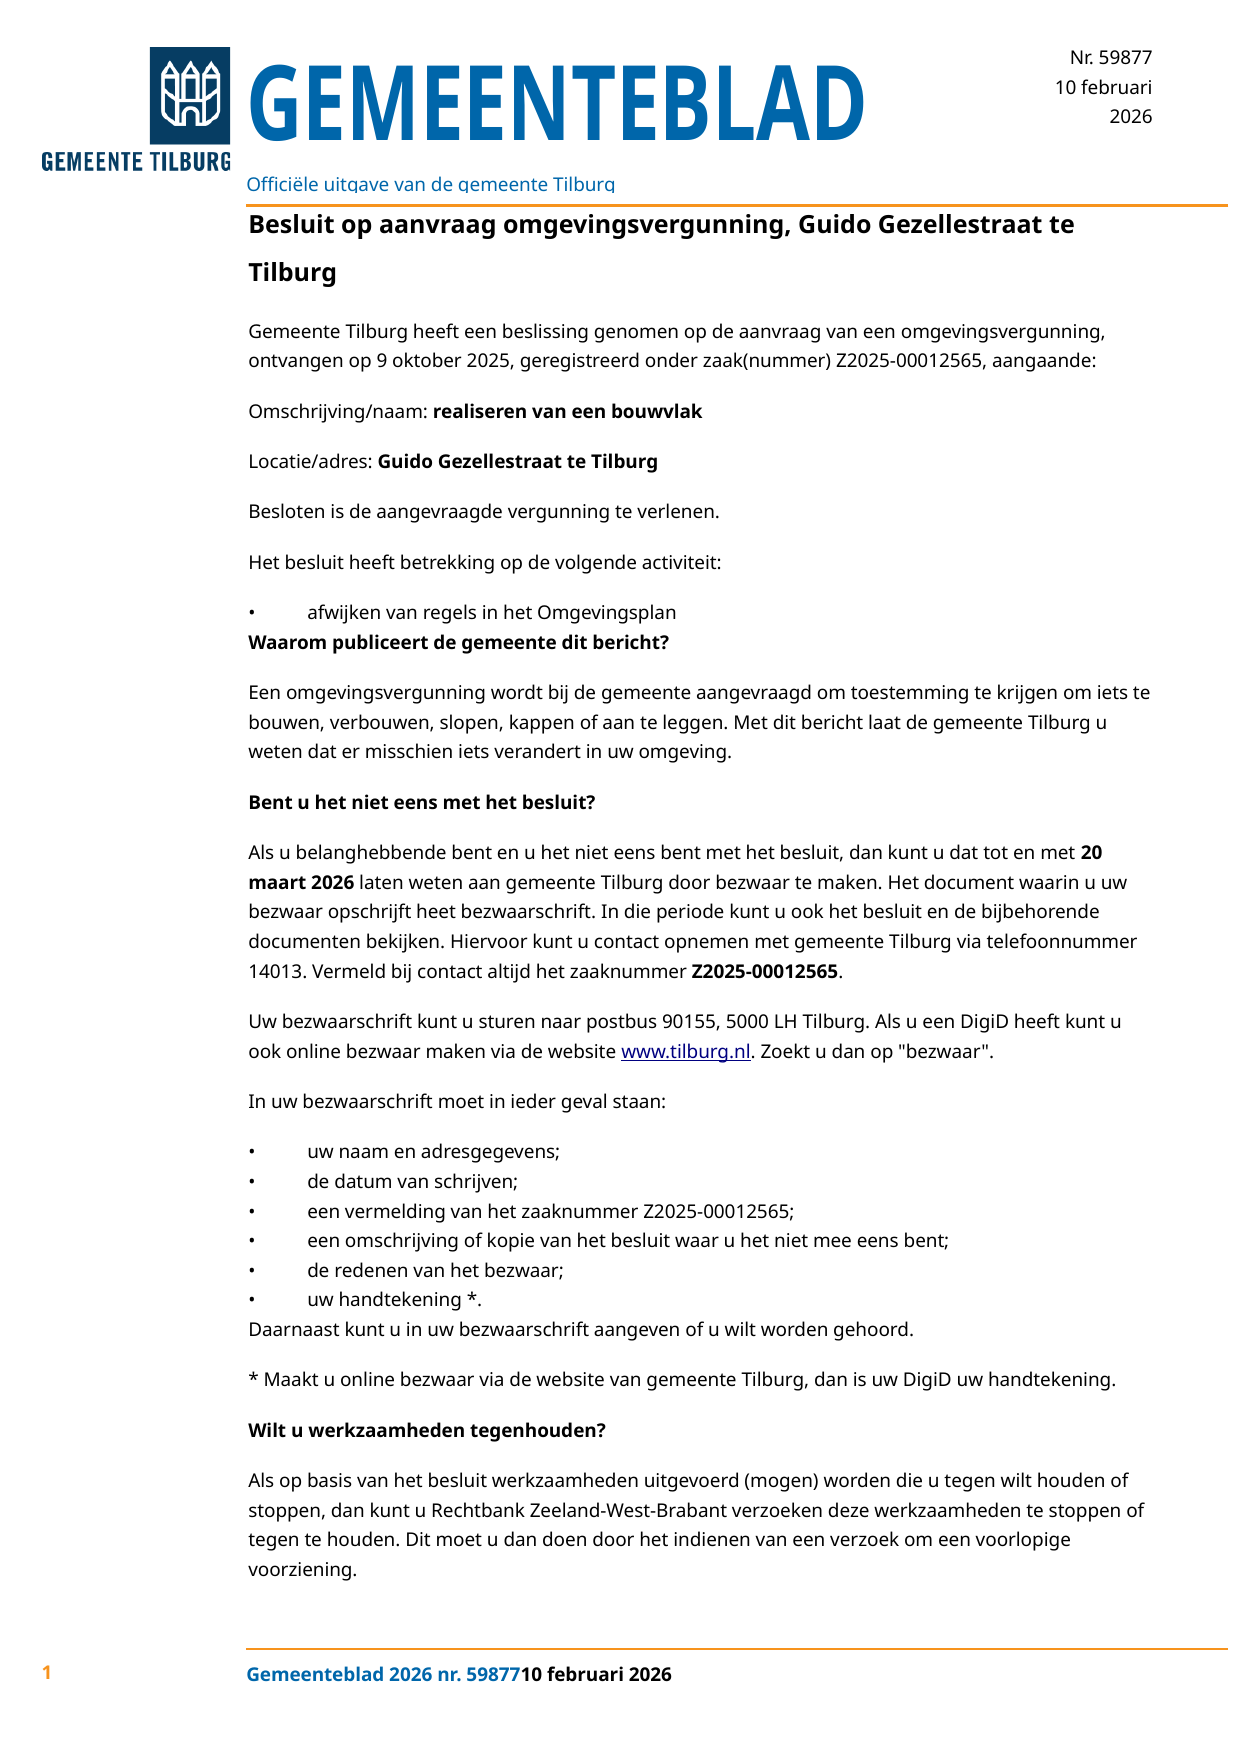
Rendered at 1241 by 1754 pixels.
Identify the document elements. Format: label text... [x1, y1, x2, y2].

list afwijken van regels in het Omgevingsplan [248, 599, 1152, 625]
text * Maakt u online bezwaar via de website van gemeente Tilburg, dan is uw DigiD uw handtekening. [248, 1367, 1152, 1392]
text Uw bezwaarschrift kunt u sturen naar postbus 90155, 5000 LH Tilburg. Als u een DigiD heeft kunt u ook online bezwaar maken via de website www.tilburg.nl. Zoekt u dan op "bezwaar". [248, 1008, 1152, 1064]
text Daarnaast kunt u in uw bezwaarschrift aangeven of u wilt worden gehoord. [248, 1316, 1152, 1342]
text Als op basis van het besluit werkzaamheden uitgevoerd (mogen) worden die u tegen wilt houden of stoppen, dan kunt u Rechtbank Zeeland-West-Brabant verzoeken deze werkzaamheden te stoppen of tegen te houden. Dit moet u dan doen door het indienen van een verzoek om een voorlopige voorziening. [248, 1467, 1152, 1582]
text Een omgevingsvergunning wordt bij de gemeente aangevraagd om toestemming te krijgen om iets te bouwen, verbouwen, slopen, kappen of aan te leggen. Met dit bericht laat de gemeente Tilburg u weten dat er misschien iets verandert in uw omgeving. [248, 679, 1152, 764]
text Waarom publiceert de gemeente dit bericht? [248, 629, 1152, 655]
text Besluit op aanvraag omgevingsvergunning, Guido Gezellestraat te Tilburg [248, 207, 1152, 288]
text Besloten is de aangevraagde vergunning te verlenen. [248, 499, 1152, 524]
text In uw bezwaarschrift moet in ieder geval staan: [248, 1088, 1152, 1114]
text Als u belanghebbende bent en u het niet eens bent met het besluit, dan kunt u dat tot en met 20 maart 2026 laten weten aan gemeente Tilburg door bezwaar te maken. Het document waarin u uw bezwaar opschrijft heet bezwaarschrift. In die periode kunt u ook het besluit en de bijbehorende documenten bekijken. Hiervoor kunt u contact opnemen met gemeente Tilburg via telefoonnummer 14013. Vermeld bij contact altijd het zaaknummer Z2025-00012565. [248, 839, 1152, 984]
text Locatie/adres: Guido Gezellestraat te Tilburg [248, 448, 1152, 474]
list een vermelding van het zaaknummer Z2025-00012565; [248, 1198, 1152, 1224]
text Omschrijving/naam: realiseren van een bouwvlak [248, 398, 1152, 424]
text Wilt u werkzaamheden tegenhouden? [248, 1417, 1152, 1443]
list uw handtekening *. [248, 1287, 1152, 1312]
text Het besluit heeft betrekking op de volgende activiteit: [248, 549, 1152, 575]
picture [41, 47, 231, 172]
list uw naam en adresgegevens; [248, 1139, 1152, 1164]
list een omschrijving of kopie van het besluit waar u het niet mee eens bent; [248, 1227, 1152, 1253]
text Gemeente Tilburg heeft een beslissing genomen op de aanvraag van een omgevingsvergunning, ontvangen op 9 oktober 2025, geregistreerd onder zaak(nummer) Z2025-00012565, aangaande: [248, 318, 1152, 373]
text Bent u het niet eens met het besluit? [248, 789, 1152, 815]
list de redenen van het bezwaar; [248, 1257, 1152, 1283]
list de datum van schrijven; [248, 1168, 1152, 1194]
